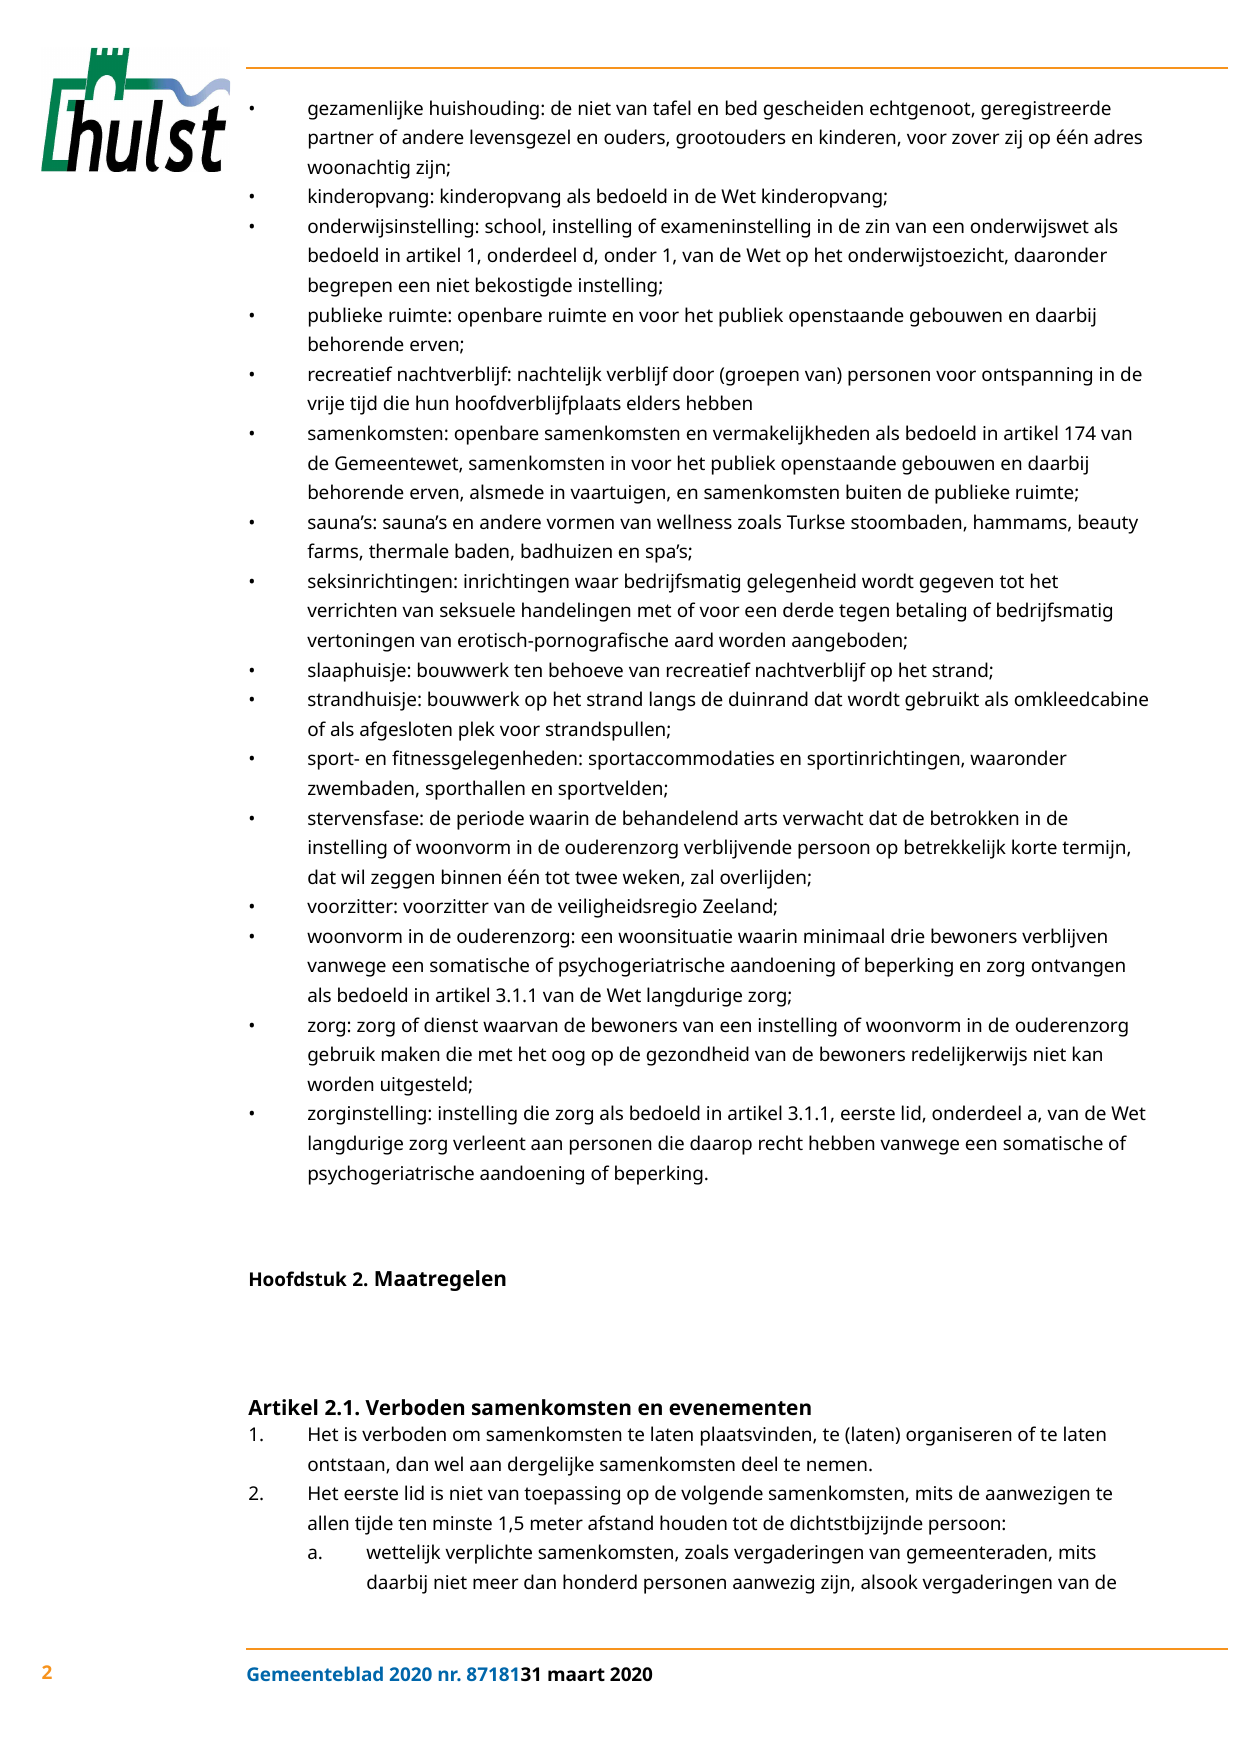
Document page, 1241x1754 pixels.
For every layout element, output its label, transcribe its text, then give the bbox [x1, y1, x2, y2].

list zorginstelling: instelling die zorg als bedoeld in artikel 3.1.1, eerste lid, onderdeel a, van de Wet langdurige zorg verleent aan personen die daarop recht hebben vanwege een somatische of psychogeriatrische aandoening of beperking. [248, 1101, 1152, 1186]
list kinderopvang: kinderopvang als bedoeld in de Wet kinderopvang; [248, 183, 1152, 209]
list stervensfase: de periode waarin de behandelend arts verwacht dat de betrokken in de instelling of woonvorm in de ouderenzorg verblijvende persoon op betrekkelijk korte termijn, dat wil zeggen binnen één tot twee weken, zal overlijden; [248, 805, 1152, 890]
list sport- en fitnessgelegenheden: sportaccommodaties en sportinrichtingen, waaronder zwembaden, sporthallen en sportvelden; [248, 746, 1152, 801]
list sauna’s: sauna’s en andere vormen van wellness zoals Turkse stoombaden, hammams, beauty farms, thermale baden, badhuizen en spa’s; [248, 509, 1152, 564]
list samenkomsten: openbare samenkomsten en vermakelijkheden als bedoeld in artikel 174 van de Gemeentewet, samenkomsten in voor het publiek openstaande gebouwen en daarbij behorende erven, alsmede in vaartuigen, en samenkomsten buiten de publieke ruimte; [248, 420, 1152, 505]
list woonvorm in de ouderenzorg: een woonsituatie waarin minimaal drie bewoners verblijven vanwege een somatische of psychogeriatrische aandoening of beperking en zorg ontvangen als bedoeld in artikel 3.1.1 van de Wet langdurige zorg; [248, 923, 1152, 1008]
list voorzitter: voorzitter van de veiligheidsregio Zeeland; [248, 893, 1152, 919]
list strandhuisje: bouwwerk op het strand langs de duinrand dat wordt gebruikt als omkleedcabine of als afgesloten plek voor strandspullen; [248, 686, 1152, 742]
list recreatief nachtverblijf: nachtelijk verblijf door (groepen van) personen voor ontspanning in de vrije tijd die hun hoofdverblijfplaats elders hebben [248, 361, 1152, 416]
list gezamenlijke huishouding: de niet van tafel en bed gescheiden echtgenoot, geregistreerde partner of andere levensgezel en ouders, grootouders en kinderen, voor zover zij op één adres woonachtig zijn; [248, 95, 1152, 180]
picture [41, 47, 231, 172]
list slaaphuisje: bouwwerk ten behoeve van recreatief nachtverblijf op het strand; [248, 657, 1152, 683]
text Artikel 2.1. Verboden samenkomsten en evenementen [248, 1393, 1152, 1421]
list onderwijsinstelling: school, instelling of exameninstelling in de zin van een onderwijswet als bedoeld in artikel 1, onderdeel d, onder 1, van de Wet op het onderwijstoezicht, daaronder begrepen een niet bekostigde instelling; [248, 213, 1152, 298]
list publieke ruimte: openbare ruimte en voor het publiek openstaande gebouwen en daarbij behorende erven; [248, 302, 1152, 357]
list wettelijk verplichte samenkomsten, zoals vergaderingen van gemeenteraden, mits daarbij niet meer dan honderd personen aanwezig zijn, alsook vergaderingen van de [307, 1539, 1152, 1595]
list Het is verboden om samenkomsten te laten plaatsvinden, te (laten) organiseren of te laten ontstaan, dan wel aan dergelijke samenkomsten deel te nemen. [248, 1421, 1152, 1476]
list zorg: zorg of dienst waarvan de bewoners van een instelling of woonvorm in de ouderenzorg gebruik maken die met het oog op de gezondheid van de bewoners redelijkerwijs niet kan worden uitgesteld; [248, 1012, 1152, 1097]
text Hoofdstuk 2. Maatregelen [248, 1264, 1152, 1293]
list Het eerste lid is niet van toepassing op de volgende samenkomsten, mits de aanwezigen te allen tijde ten minste 1,5 meter afstand houden tot de dichtstbijzijnde persoon: [248, 1480, 1152, 1536]
list seksinrichtingen: inrichtingen waar bedrijfsmatig gelegenheid wordt gegeven tot het verrichten van seksuele handelingen met of voor een derde tegen betaling of bedrijfsmatig vertoningen van erotisch-pornografische aard worden aangeboden; [248, 568, 1152, 653]
